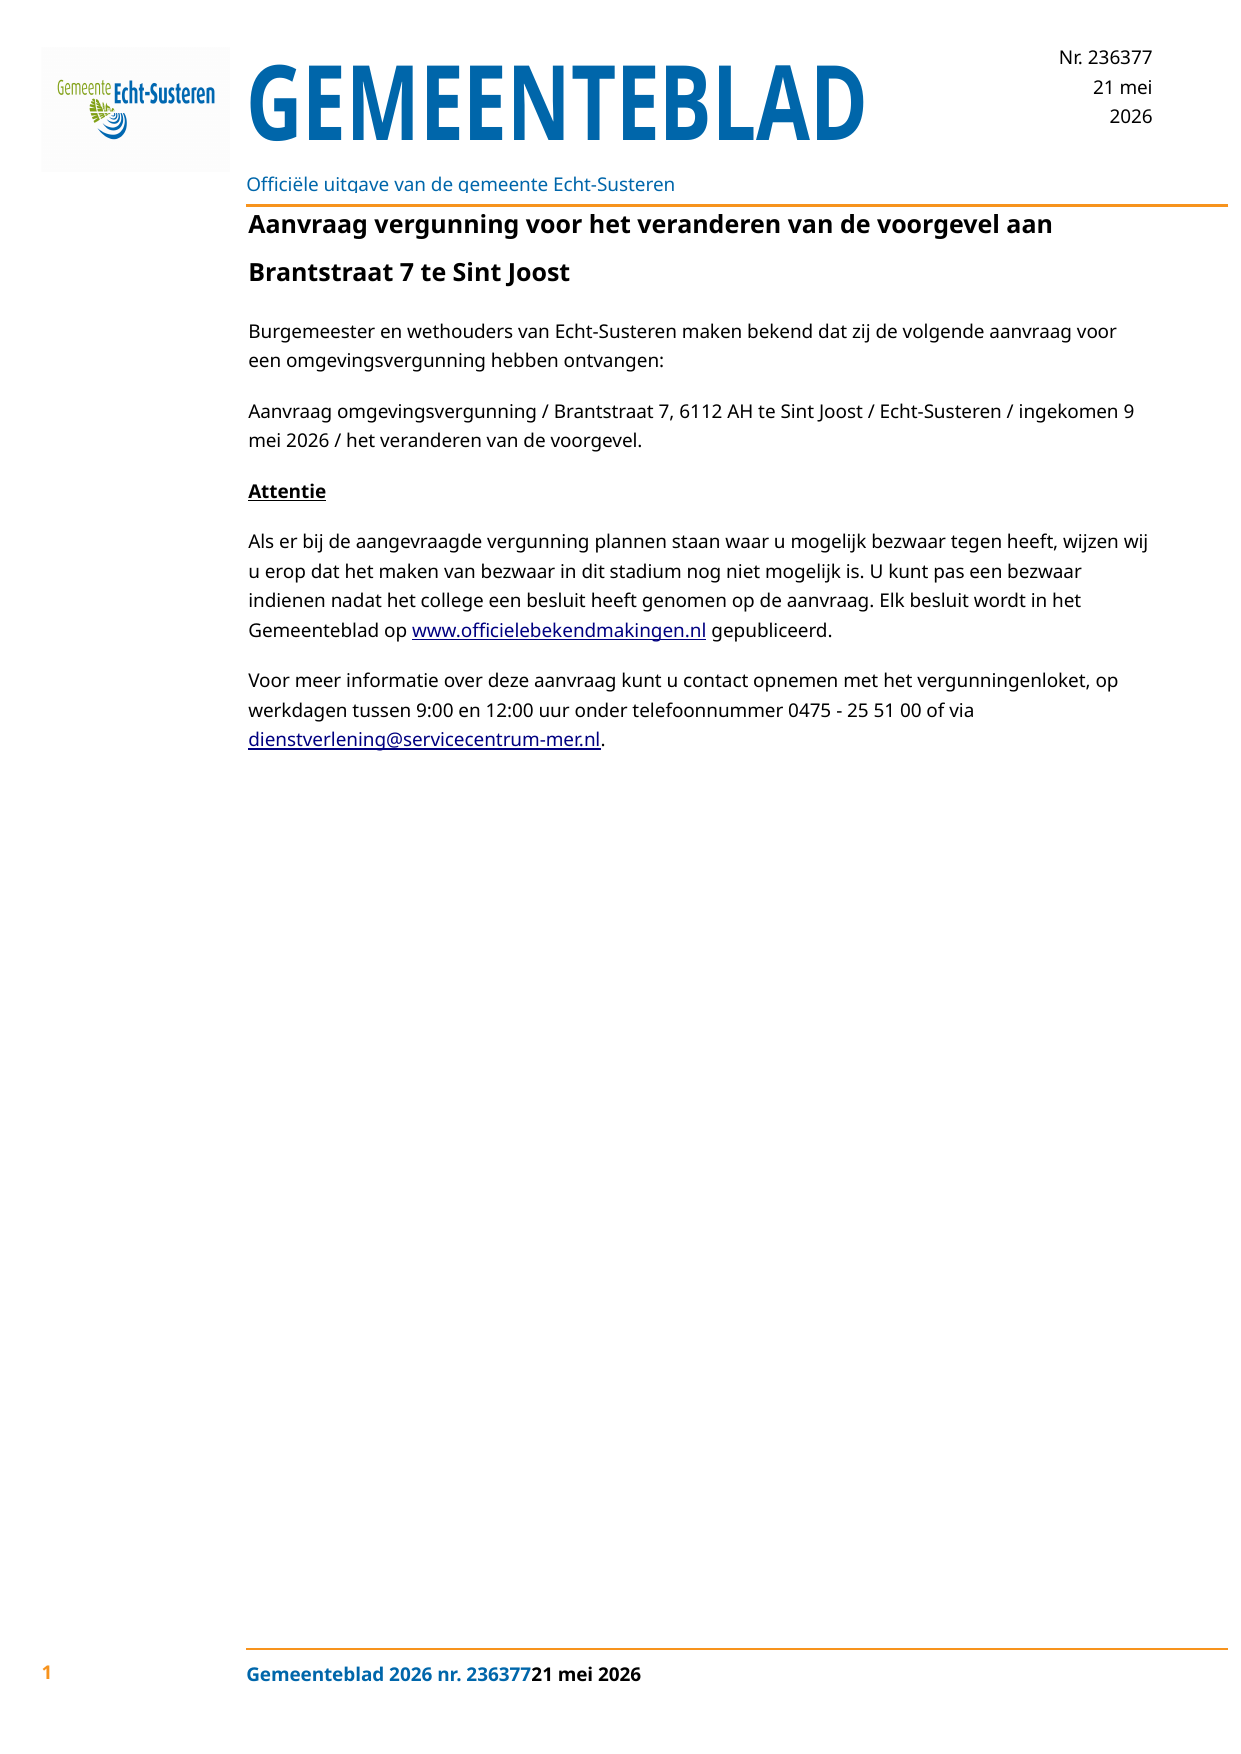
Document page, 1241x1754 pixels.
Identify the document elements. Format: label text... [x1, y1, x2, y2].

text Voor meer informatie over deze aanvraag kunt u contact opnemen met het vergunningenloket, op werkdagen tussen 9:00 en 12:00 uur onder telefoonnummer 0475 - 25 51 00 of via dienstverlening@servicecentrum-mer.nl. [248, 667, 1152, 752]
text Als er bij de aangevraagde vergunning plannen staan waar u mogelijk bezwaar tegen heeft, wijzen wij u erop dat het maken van bezwaar in dit stadium nog niet mogelijk is. U kunt pas een bezwaar indienen nadat het college een besluit heeft genomen op de aanvraag. Elk besluit wordt in het Gemeenteblad op www.officielebekendmakingen.nl gepubliceerd. [248, 528, 1152, 643]
text Aanvraag vergunning voor het veranderen van de voorgevel aan Brantstraat 7 te Sint Joost [248, 207, 1152, 288]
text Burgemeester en wethouders van Echt-Susteren maken bekend dat zij de volgende aanvraag voor een omgevingsvergunning hebben ontvangen: [248, 318, 1152, 373]
text Attentie [248, 478, 1152, 504]
picture [41, 47, 231, 172]
text Aanvraag omgevingsvergunning / Brantstraat 7, 6112 AH te Sint Joost / Echt-Susteren / ingekomen 9 mei 2026 / het veranderen van de voorgevel. [248, 398, 1152, 453]
